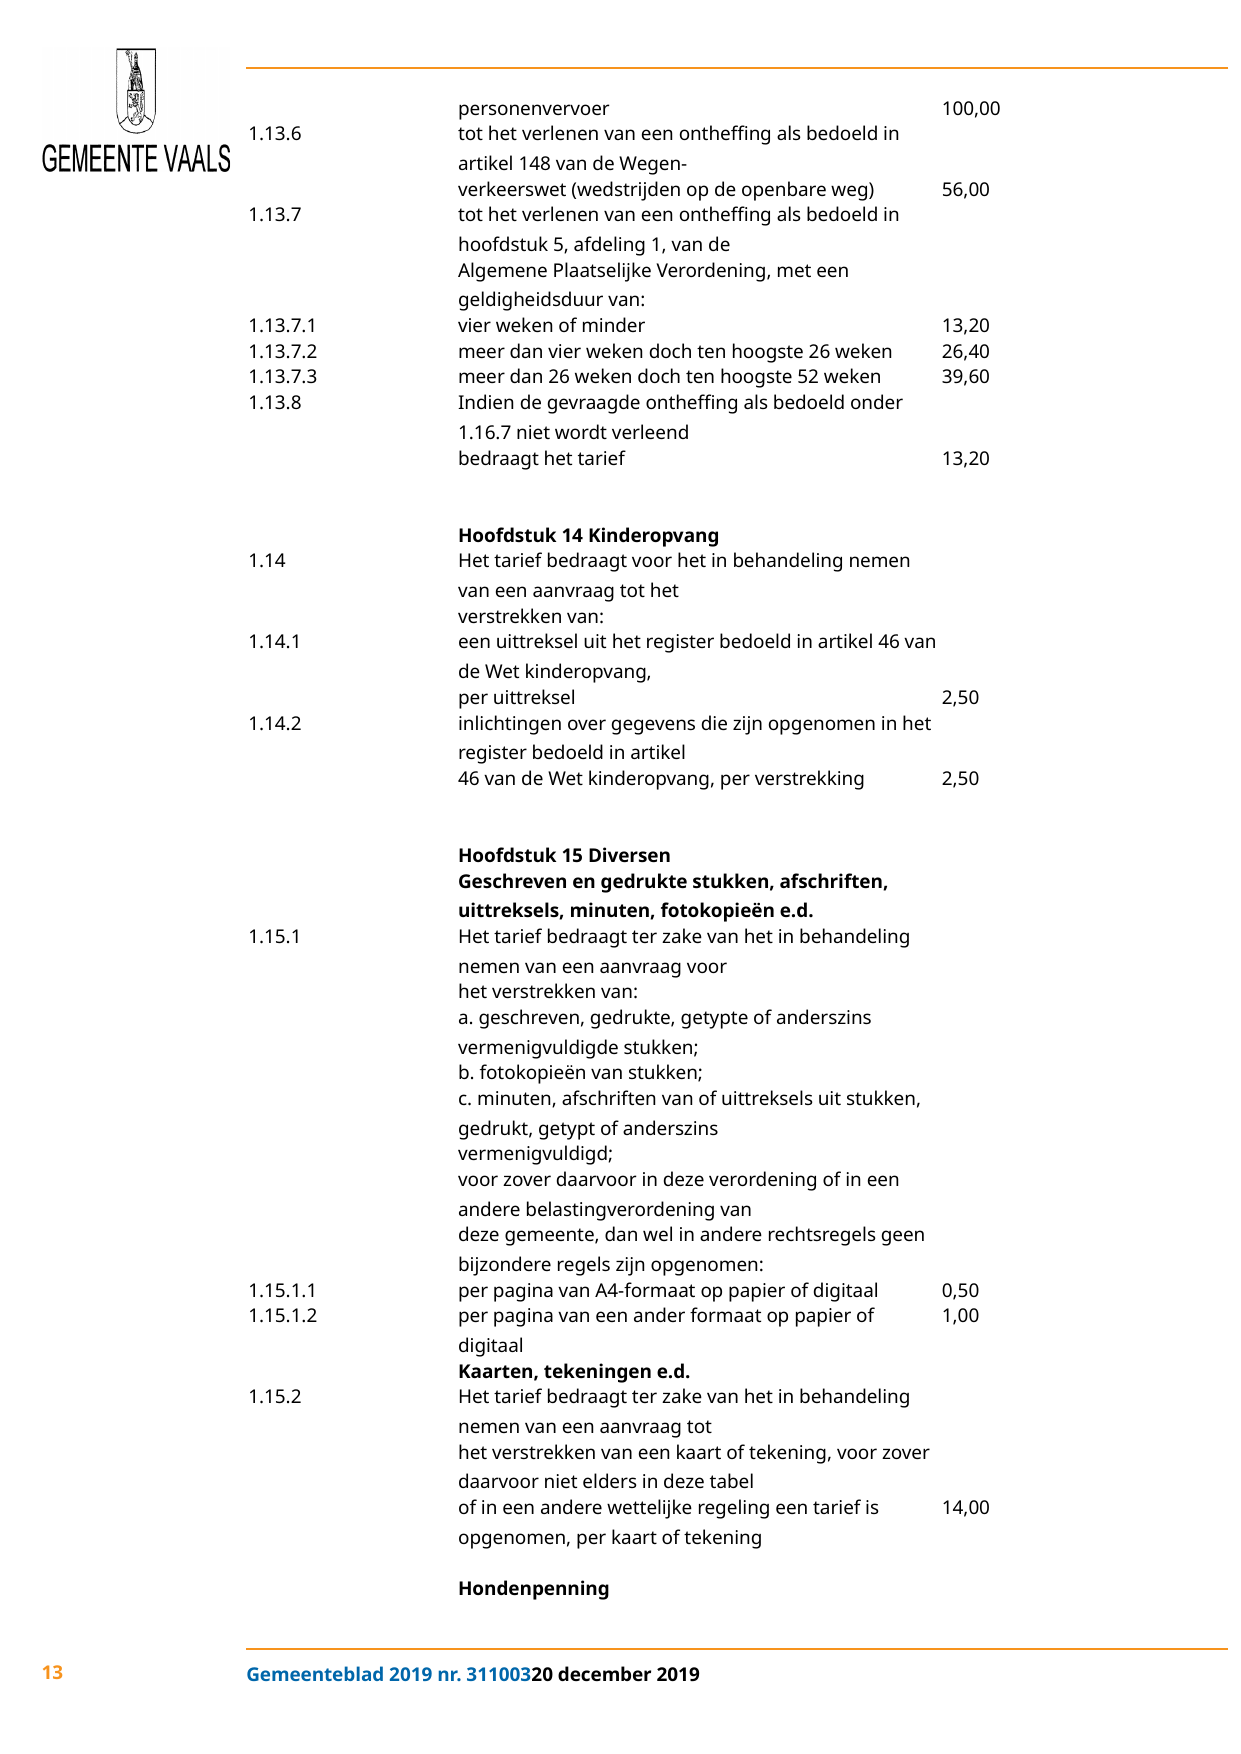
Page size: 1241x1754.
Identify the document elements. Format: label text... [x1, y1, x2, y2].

table_cell [248, 95, 458, 121]
table_cell [248, 176, 458, 202]
table_cell [458, 791, 942, 816]
table_cell [942, 979, 1152, 1004]
table_cell [248, 842, 458, 868]
table_cell 13,20 [942, 445, 1152, 470]
table_cell [458, 1550, 942, 1575]
table_cell 56,00 [942, 176, 1152, 202]
table_cell 1.15.2 [248, 1384, 458, 1439]
table_cell per pagina van een ander formaat op papier of digitaal [458, 1303, 942, 1358]
table_cell [248, 1060, 458, 1085]
table_cell meer dan 26 weken doch ten hoogste 52 weken [458, 364, 942, 389]
table_cell Hondenpenning [458, 1575, 942, 1601]
table_cell [942, 1004, 1152, 1059]
table_cell inlichtingen over gegevens die zijn opgenomen in het register bedoeld in artikel [458, 710, 942, 765]
table_cell [248, 1222, 458, 1277]
table_cell [942, 629, 1152, 684]
table_cell [458, 470, 942, 496]
table_cell vier weken of minder [458, 312, 942, 338]
table_cell verstrekken van: [458, 603, 942, 629]
table_cell [248, 1575, 458, 1601]
table_cell [248, 1166, 458, 1222]
table_cell personenvervoer [458, 95, 942, 121]
table_cell tot het verlenen van een ontheffing als bedoeld in artikel 148 van de Wegen- [458, 121, 942, 176]
table_cell 1.13.7.2 [248, 338, 458, 364]
table_cell 100,00 [942, 95, 1152, 121]
table_cell [942, 1575, 1152, 1601]
table_cell c. minuten, afschriften van of uittreksels uit stukken, gedrukt, getypt of anderszins [458, 1085, 942, 1141]
table_cell verkeerswet (wedstrijden op de openbare weg) [458, 176, 942, 202]
table_cell Het tarief bedraagt ter zake van het in behandeling nemen van een aanvraag tot [458, 1384, 942, 1439]
table_cell tot het verlenen van een ontheffing als bedoeld in hoofdstuk 5, afdeling 1, van de [458, 202, 942, 257]
table_cell [942, 470, 1152, 496]
table_cell [942, 522, 1152, 548]
table_cell [942, 842, 1152, 868]
table_cell [248, 816, 458, 842]
table_cell Geschreven en gedrukte stukken, afschriften, uittreksels, minuten, fotokopieën e.d. [458, 868, 942, 923]
table_cell [248, 1494, 458, 1550]
table_cell 1.13.7 [248, 202, 458, 257]
table_cell [248, 257, 458, 312]
table_cell [248, 868, 458, 923]
table_cell [942, 868, 1152, 923]
table_cell [248, 1439, 458, 1494]
table_cell 26,40 [942, 338, 1152, 364]
table_cell [248, 979, 458, 1004]
table_cell Hoofdstuk 15 Diversen [458, 842, 942, 868]
table_cell 14,00 [942, 1494, 1152, 1550]
table_cell [248, 603, 458, 629]
table_cell Indien de gevraagde ontheffing als bedoeld onder 1.16.7 niet wordt verleend [458, 389, 942, 445]
table_cell 0,50 [942, 1277, 1152, 1303]
table_cell [942, 496, 1152, 522]
table_cell [458, 816, 942, 842]
table_cell meer dan vier weken doch ten hoogste 26 weken [458, 338, 942, 364]
table_cell [458, 496, 942, 522]
table_cell [248, 1004, 458, 1059]
table_cell het verstrekken van: [458, 979, 942, 1004]
table_cell [942, 1358, 1152, 1384]
table_cell 46 van de Wet kinderopvang, per verstrekking [458, 765, 942, 791]
table_cell Kaarten, tekeningen e.d. [458, 1358, 942, 1384]
table_cell [942, 710, 1152, 765]
table_cell of in een andere wettelijke regeling een tarief is opgenomen, per kaart of tekening [458, 1494, 942, 1550]
table_cell [248, 1141, 458, 1166]
picture [41, 47, 231, 172]
table_cell 1.13.8 [248, 389, 458, 445]
table_cell 1.13.7.3 [248, 364, 458, 389]
table_cell een uittreksel uit het register bedoeld in artikel 46 van de Wet kinderopvang, [458, 629, 942, 684]
table_cell [942, 1439, 1152, 1494]
table_cell 1.14 [248, 548, 458, 603]
table_cell 1.14.1 [248, 629, 458, 684]
table_cell 1.13.6 [248, 121, 458, 176]
table_cell [248, 1085, 458, 1141]
table_cell [942, 389, 1152, 445]
table_cell 1.15.1 [248, 923, 458, 978]
table_cell 1.15.1.1 [248, 1277, 458, 1303]
table_cell 2,50 [942, 765, 1152, 791]
table_cell 1.15.1.2 [248, 1303, 458, 1358]
table_cell [248, 1550, 458, 1575]
table_cell [942, 1141, 1152, 1166]
table_cell bedraagt het tarief [458, 445, 942, 470]
table_cell Het tarief bedraagt ter zake van het in behandeling nemen van een aanvraag voor [458, 923, 942, 978]
table_cell [942, 603, 1152, 629]
table_cell het verstrekken van een kaart of tekening, voor zover daarvoor niet elders in deze tabel [458, 1439, 942, 1494]
table_cell 39,60 [942, 364, 1152, 389]
table_cell [942, 548, 1152, 603]
table_cell [248, 765, 458, 791]
table_cell [248, 496, 458, 522]
table_cell [942, 121, 1152, 176]
table_cell [942, 816, 1152, 842]
table_cell [942, 1384, 1152, 1439]
table_cell [248, 470, 458, 496]
table_cell per pagina van A4-formaat op papier of digitaal [458, 1277, 942, 1303]
table_cell b. fotokopieën van stukken; [458, 1060, 942, 1085]
table_cell [248, 1358, 458, 1384]
table_cell a. geschreven, gedrukte, getypte of anderszins vermenigvuldigde stukken; [458, 1004, 942, 1059]
table_cell [942, 1550, 1152, 1575]
table_cell [942, 1060, 1152, 1085]
table_cell 1,00 [942, 1303, 1152, 1358]
table_cell deze gemeente, dan wel in andere rechtsregels geen bijzondere regels zijn opgenomen: [458, 1222, 942, 1277]
table_cell [942, 202, 1152, 257]
table_cell [248, 445, 458, 470]
table_cell 1.13.7.1 [248, 312, 458, 338]
table_cell [942, 1222, 1152, 1277]
table_cell Algemene Plaatselijke Verordening, met een geldigheidsduur van: [458, 257, 942, 312]
table_cell [942, 1085, 1152, 1141]
table_cell Hoofdstuk 14 Kinderopvang [458, 522, 942, 548]
table_cell 2,50 [942, 684, 1152, 710]
table_cell [942, 923, 1152, 978]
table_cell Het tarief bedraagt voor het in behandeling nemen van een aanvraag tot het [458, 548, 942, 603]
table_cell [942, 257, 1152, 312]
table_cell 13,20 [942, 312, 1152, 338]
table_cell [248, 684, 458, 710]
table_cell 1.14.2 [248, 710, 458, 765]
table_cell voor zover daarvoor in deze verordening of in een andere belastingverordening van [458, 1166, 942, 1222]
table_cell [942, 791, 1152, 816]
table_cell [248, 522, 458, 548]
table_cell per uittreksel [458, 684, 942, 710]
table_cell [248, 791, 458, 816]
table_cell vermenigvuldigd; [458, 1141, 942, 1166]
table_cell [942, 1166, 1152, 1222]
